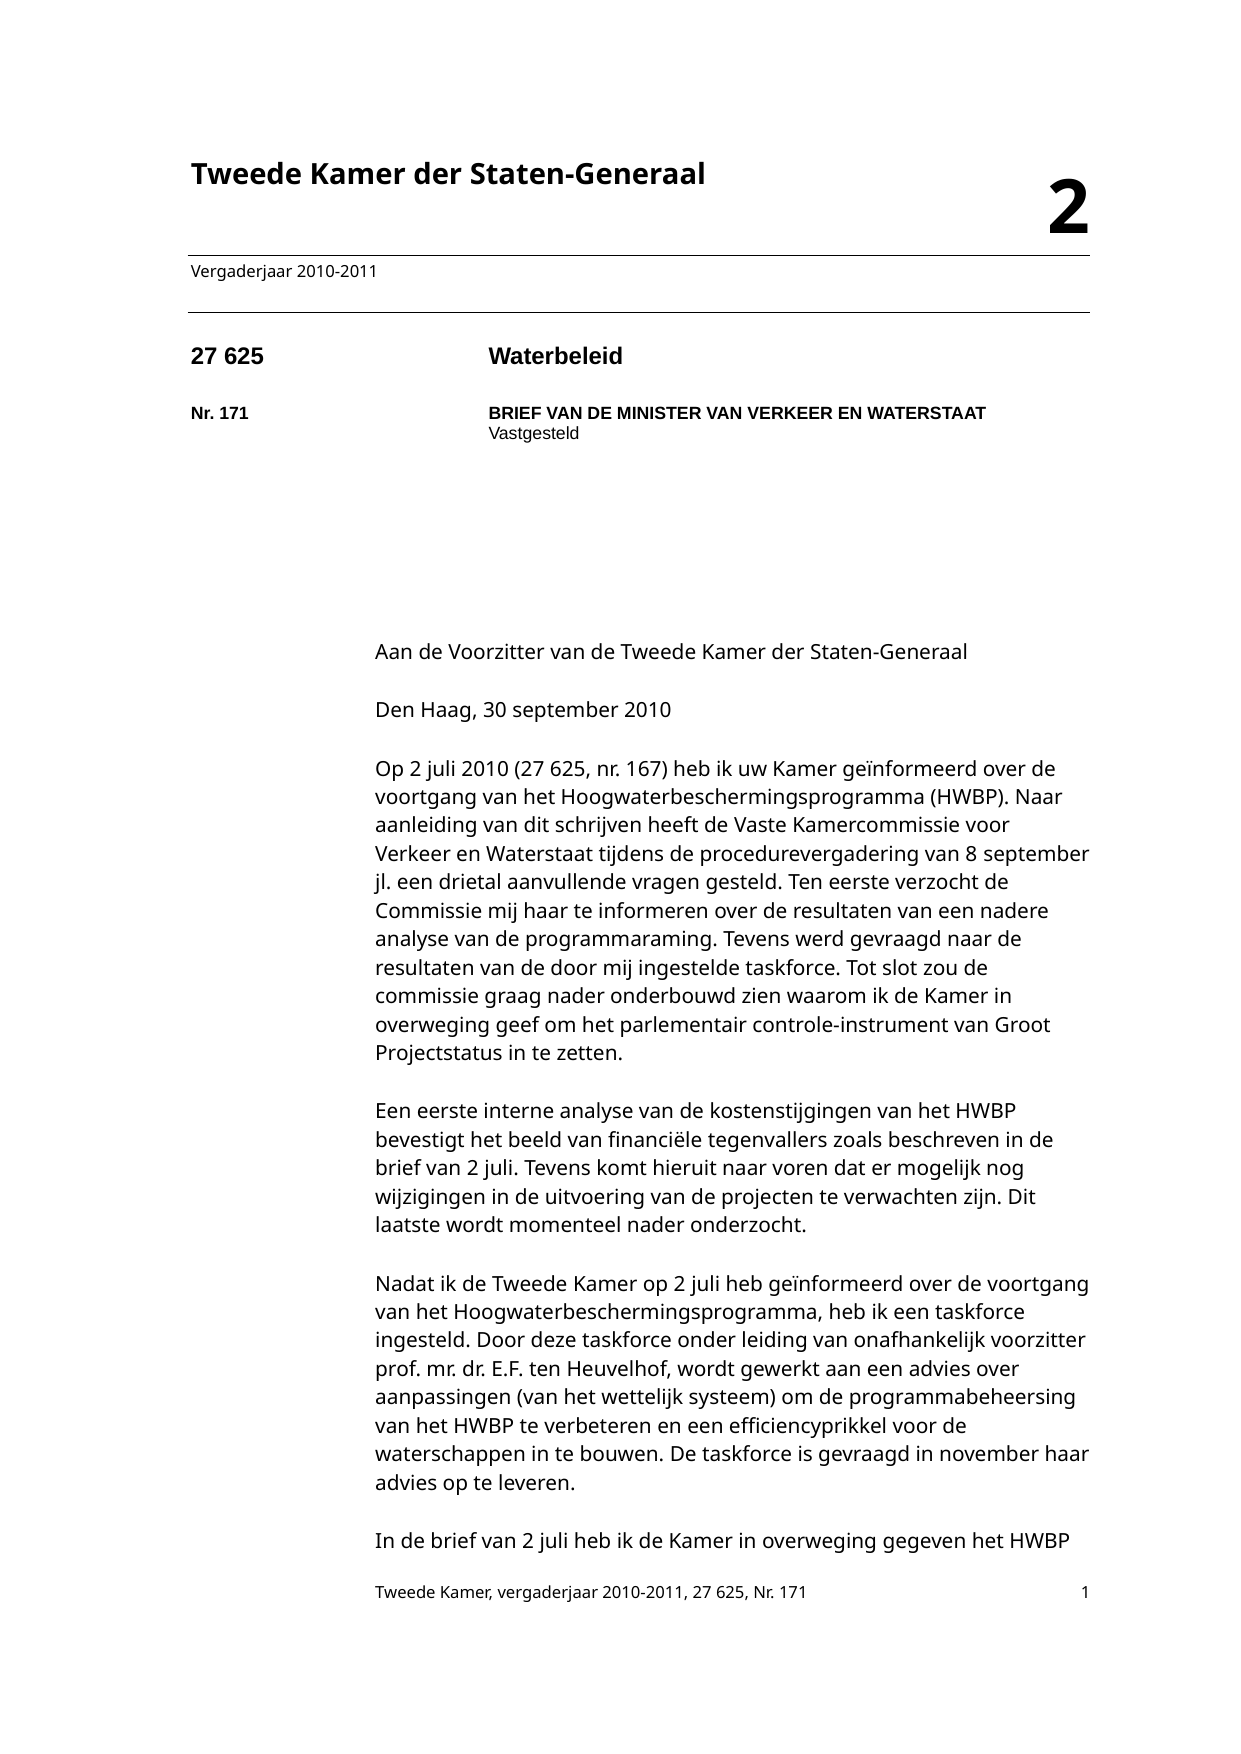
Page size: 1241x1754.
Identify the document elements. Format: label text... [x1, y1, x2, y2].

table_cell Nr. 171 [188, 399, 485, 518]
table_cell 27 625 [188, 339, 485, 399]
table_header Tweede Kamer der Staten-Generaal [188, 150, 909, 255]
table_cell [485, 313, 1090, 339]
table_cell BRIEF VAN DE MINISTER VAN VERKEER EN WATERSTAAT Vastgesteld [485, 399, 1090, 518]
table_cell [188, 313, 485, 339]
table_cell Vergaderjaar 2010-2011 [188, 256, 485, 312]
text Nadat ik de Tweede Kamer op 2 juli heb geïnformeerd over de voortgang van het Hoogwaterbeschermingsprogramma, heb ik een taskforce ingesteld. Door deze taskforce onder leiding van onafhankelijk voorzitter prof. mr. dr. E.F. ten Heuvelhof, wordt gewerkt aan een advies over aanpassingen (van het wettelijk systeem) om de programmabeheersing van het HWBP te verbeteren en een efficiencyprikkel voor de waterschappen in te bouwen. De taskforce is gevraagd in november haar advies op te leveren. [375, 1269, 1090, 1496]
text Een eerste interne analyse van de kostenstijgingen van het HWBP bevestigt het beeld van financiële tegenvallers zoals beschreven in de brief van 2 juli. Tevens komt hieruit naar voren dat er mogelijk nog wijzigingen in de uitvoering van de projecten te verwachten zijn. Dit laatste wordt momenteel nader onderzocht. [375, 1097, 1090, 1239]
text Op 2 juli 2010 (27 625, nr. 167) heb ik uw Kamer geïnformeerd over de voortgang van het Hoogwaterbeschermingsprogramma (HWBP). Naar aanleiding van dit schrijven heeft de Vaste Kamercommissie voor Verkeer en Waterstaat tijdens de procedurevergadering van 8 september jl. een drietal aanvullende vragen gesteld. Ten eerste verzocht de Commissie mij haar te informeren over de resultaten van een nadere analyse van de programmaraming. Tevens werd gevraagd naar de resultaten van de door mij ingestelde taskforce. Tot slot zou de commissie graag nader onderbouwd zien waarom ik de Kamer in overweging geef om het parlementair controle-instrument van Groot Projectstatus in te zetten. [375, 754, 1090, 1067]
text In de brief van 2 juli heb ik de Kamer in overweging gegeven het HWBP [375, 1526, 1090, 1555]
text Aan de Voorzitter van de Tweede Kamer der Staten-Generaal [375, 637, 1090, 665]
text Den Haag, 30 september 2010 [375, 695, 1090, 724]
table_cell [485, 256, 1090, 312]
table_cell Waterbeleid [485, 339, 1090, 399]
table_header 2 [910, 150, 1090, 255]
